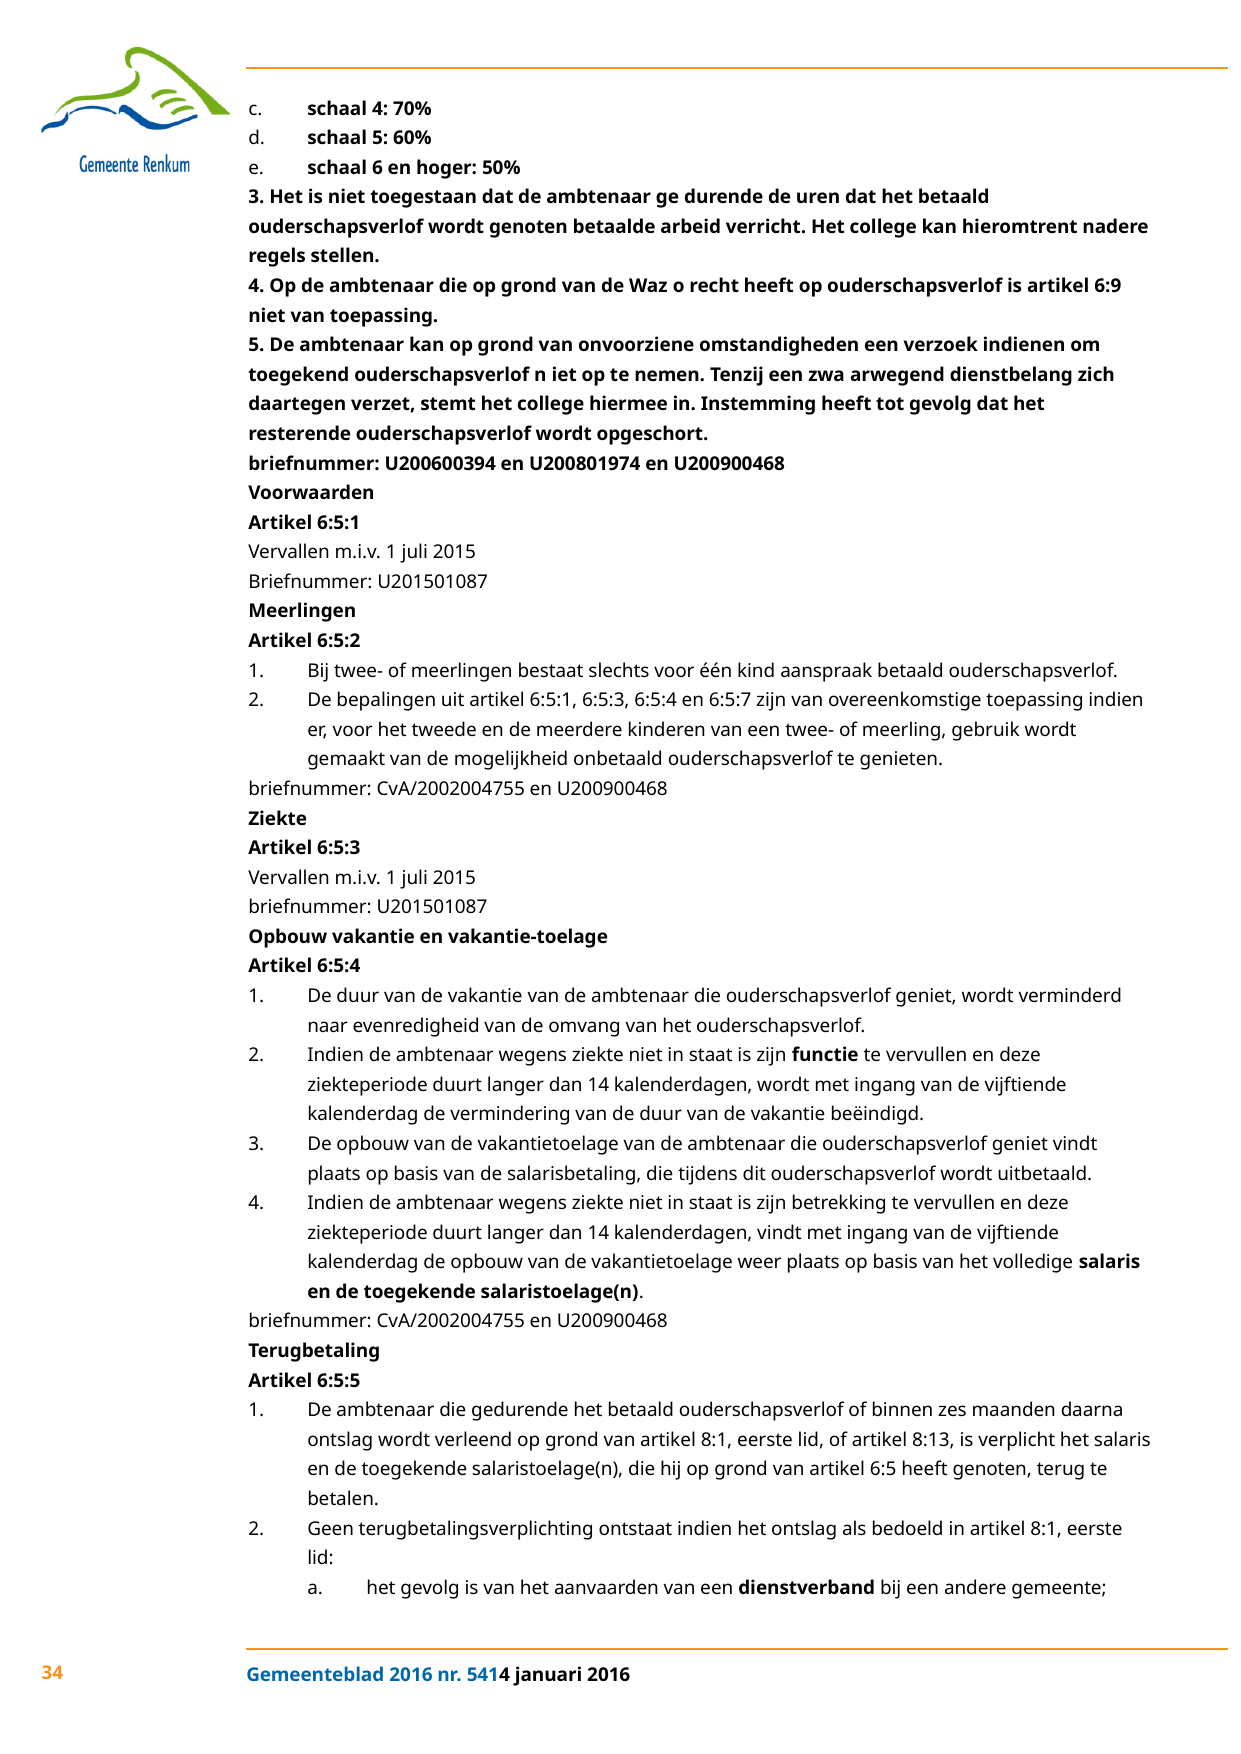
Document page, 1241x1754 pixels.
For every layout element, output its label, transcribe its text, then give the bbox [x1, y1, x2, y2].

list schaal 6 en hoger: 50% [248, 154, 1152, 180]
list De bepalingen uit artikel 6:5:1, 6:5:3, 6:5:4 en 6:5:7 zijn van overeenkomstige toepassing indien er, voor het tweede en de meerdere kinderen van een twee- of meerling, gebruik wordt gemaakt van de mogelijkheid onbetaald ouderschapsverlof te genieten. [248, 686, 1152, 771]
text Vervallen m.i.v. 1 juli 2015 [248, 864, 1152, 890]
text Meerlingen [248, 598, 1152, 623]
text Terugbetaling [248, 1337, 1152, 1363]
text 4. Op de ambtenaar die op grond van de Waz o recht heeft op ouderschapsverlof is artikel 6:9 niet van toepassing. [248, 272, 1152, 328]
list Geen terugbetalingsverplichting ontstaat indien het ontslag als bedoeld in artikel 8:1, eerste lid: [248, 1515, 1152, 1570]
text Artikel 6:5:2 [248, 627, 1152, 653]
text Artikel 6:5:5 [248, 1367, 1152, 1393]
text Ziekte [248, 805, 1152, 831]
list De ambtenaar die gedurende het betaald ouderschapsverlof of binnen zes maanden daarna ontslag wordt verleend op grond van artikel 8:1, eerste lid, of artikel 8:13, is verplicht het salaris en de toegekende salaristoelage(n), die hij op grond van artikel 6:5 heeft genoten, terug te betalen. [248, 1396, 1152, 1511]
text 5. De ambtenaar kan op grond van onvoorziene omstandigheden een verzoek indienen om toegekend ouderschapsverlof n iet op te nemen. Tenzij een zwa arwegend dienstbelang zich daartegen verzet, stemt het college hiermee in. Instemming heeft tot gevolg dat het resterende ouderschapsverlof wordt opgeschort. [248, 331, 1152, 446]
list het gevolg is van het aanvaarden van een dienstverband bij een andere gemeente; [307, 1574, 1152, 1600]
text briefnummer: CvA/2002004755 en U200900468 [248, 775, 1152, 801]
text Briefnummer: U201501087 [248, 568, 1152, 594]
text Artikel 6:5:3 [248, 834, 1152, 860]
text Vervallen m.i.v. 1 juli 2015 [248, 538, 1152, 564]
list Bij twee- of meerlingen bestaat slechts voor één kind aanspraak betaald ouderschapsverlof. [248, 657, 1152, 683]
text 3. Het is niet toegestaan dat de ambtenaar ge durende de uren dat het betaald ouderschapsverlof wordt genoten betaalde arbeid verricht. Het college kan hieromtrent nadere regels stellen. [248, 183, 1152, 268]
text briefnummer: U200600394 en U200801974 en U200900468 [248, 450, 1152, 476]
text briefnummer: U201501087 [248, 893, 1152, 919]
text Voorwaarden [248, 479, 1152, 505]
list schaal 4: 70% [248, 95, 1152, 121]
list De opbouw van de vakantietoelage van de ambtenaar die ouderschapsverlof geniet vindt plaats op basis van de salarisbetaling, die tijdens dit ouderschapsverlof wordt uitbetaald. [248, 1130, 1152, 1186]
picture [41, 47, 231, 172]
list Indien de ambtenaar wegens ziekte niet in staat is zijn functie te vervullen en deze ziekteperiode duurt langer dan 14 kalenderdagen, wordt met ingang van de vijftiende kalenderdag de vermindering van de duur van de vakantie beëindigd. [248, 1041, 1152, 1126]
text Artikel 6:5:4 [248, 953, 1152, 978]
text Artikel 6:5:1 [248, 509, 1152, 535]
text Opbouw vakantie en vakantie-toelage [248, 923, 1152, 949]
list schaal 5: 60% [248, 124, 1152, 150]
list Indien de ambtenaar wegens ziekte niet in staat is zijn betrekking te vervullen en deze ziekteperiode duurt langer dan 14 kalenderdagen, vindt met ingang van de vijftiende kalenderdag de opbouw van de vakantietoelage weer plaats op basis van het volledige salaris en de toegekende salaristoelage(n). [248, 1189, 1152, 1304]
text briefnummer: CvA/2002004755 en U200900468 [248, 1308, 1152, 1333]
list De duur van de vakantie van de ambtenaar die ouderschapsverlof geniet, wordt verminderd naar evenredigheid van de omvang van het ouderschapsverlof. [248, 982, 1152, 1038]
